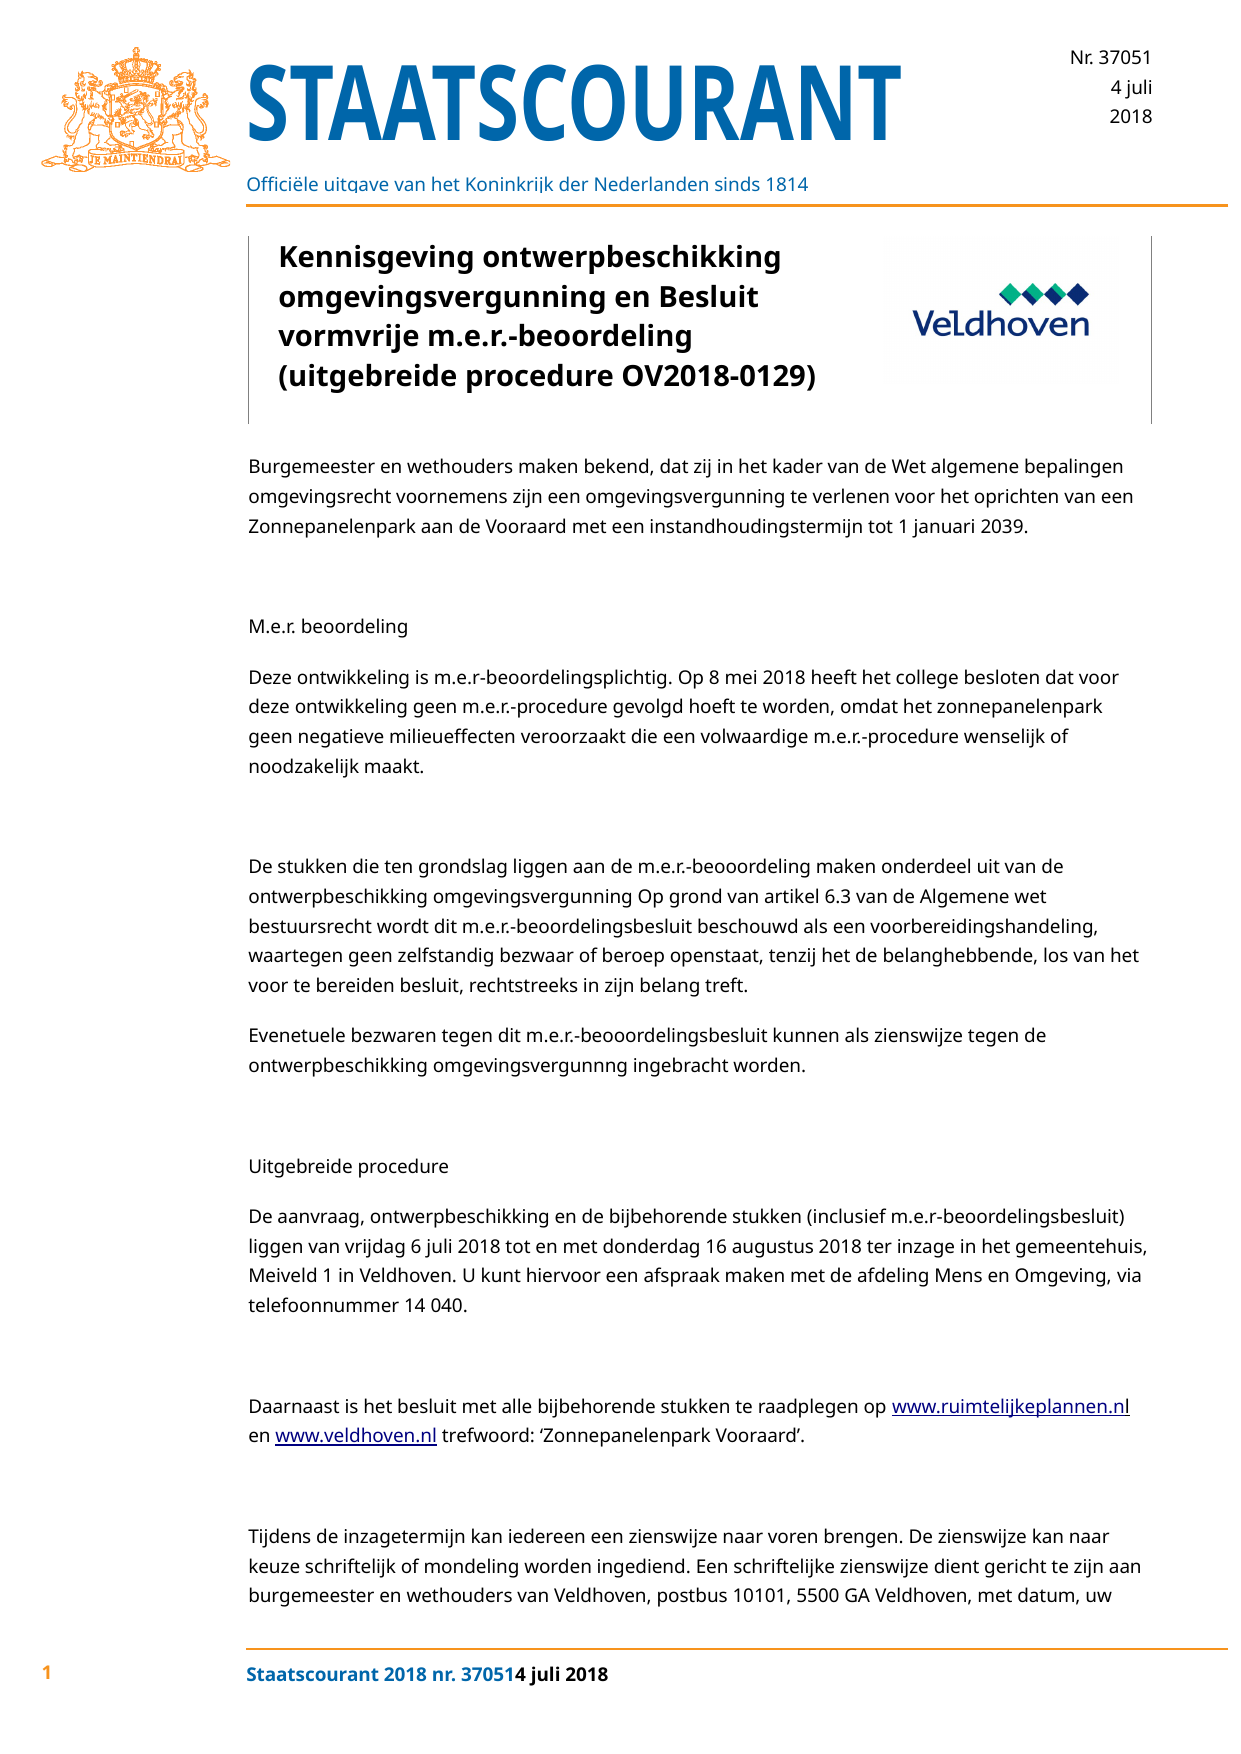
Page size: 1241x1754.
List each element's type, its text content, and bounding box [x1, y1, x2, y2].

text Deze ontwikkeling is m.e.r-beoordelingsplichtig. Op 8 mei 2018 heeft het college besloten dat voor deze ontwikkeling geen m.e.r.-procedure gevolgd hoeft te worden, omdat het zonnepanelenpark geen negatieve milieueffecten veroorzaakt die een volwaardige m.e.r.-procedure wenselijk of noodzakelijk maakt. [248, 664, 1152, 778]
text Daarnaast is het besluit met alle bijbehorende stukken te raadplegen op www.ruimtelijkeplannen.nl en www.veldhoven.nl trefwoord: ‘Zonnepanelenpark Vooraard’. [248, 1393, 1152, 1448]
text De aanvraag, ontwerpbeschikking en de bijbehorende stukken (inclusief m.e.r-beoordelingsbesluit) liggen van vrijdag 6 juli 2018 tot en met donderdag 16 augustus 2018 ter inzage in het gemeentehuis, Meiveld 1 in Veldhoven. U kunt hiervoor een afspraak maken met de afdeling Mens en Omgeving, via telefoonnummer 14 040. [248, 1203, 1152, 1318]
text Burgemeester en wethouders maken bekend, dat zij in het kader van de Wet algemene bepalingen omgevingsrecht voornemens zijn een omgevingsvergunning te verlenen voor het oprichten van een Zonnepanelenpark aan de Vooraard met een instandhoudingstermijn tot 1 januari 2039. [248, 454, 1152, 538]
table_header [850, 236, 1151, 424]
text Uitgebreide procedure [248, 1153, 1152, 1178]
table_header Kennisgeving ontwerpbeschikking omgevingsvergunning en Besluit vormvrije m.e.r.-beoordeling (uitgebreide procedure OV2018-0129) [249, 236, 850, 424]
text Evenetuele bezwaren tegen dit m.e.r.-beooordelingsbesluit kunnen als zienswijze tegen de ontwerpbeschikking omgevingsvergunnng ingebracht worden. [248, 1022, 1152, 1078]
picture [882, 236, 1119, 384]
picture [41, 47, 231, 172]
text Tijdens de inzagetermijn kan iedereen een zienswijze naar voren brengen. De zienswijze kan naar keuze schriftelijk of mondeling worden ingediend. Een schriftelijke zienswijze dient gericht te zijn aan burgemeester en wethouders van Veldhoven, postbus 10101, 5500 GA Veldhoven, met datum, uw [248, 1523, 1152, 1608]
text M.e.r. beoordeling [248, 614, 1152, 639]
text De stukken die ten grondslag liggen aan de m.e.r.-beooordeling maken onderdeel uit van de ontwerpbeschikking omgevingsvergunning Op grond van artikel 6.3 van de Algemene wet bestuursrecht wordt dit m.e.r.-beoordelingsbesluit beschouwd als een voorbereidingshandeling, waartegen geen zelfstandig bezwaar of beroep openstaat, tenzij het de belanghebbende, los van het voor te bereiden besluit, rechtstreeks in zijn belang treft. [248, 854, 1152, 998]
